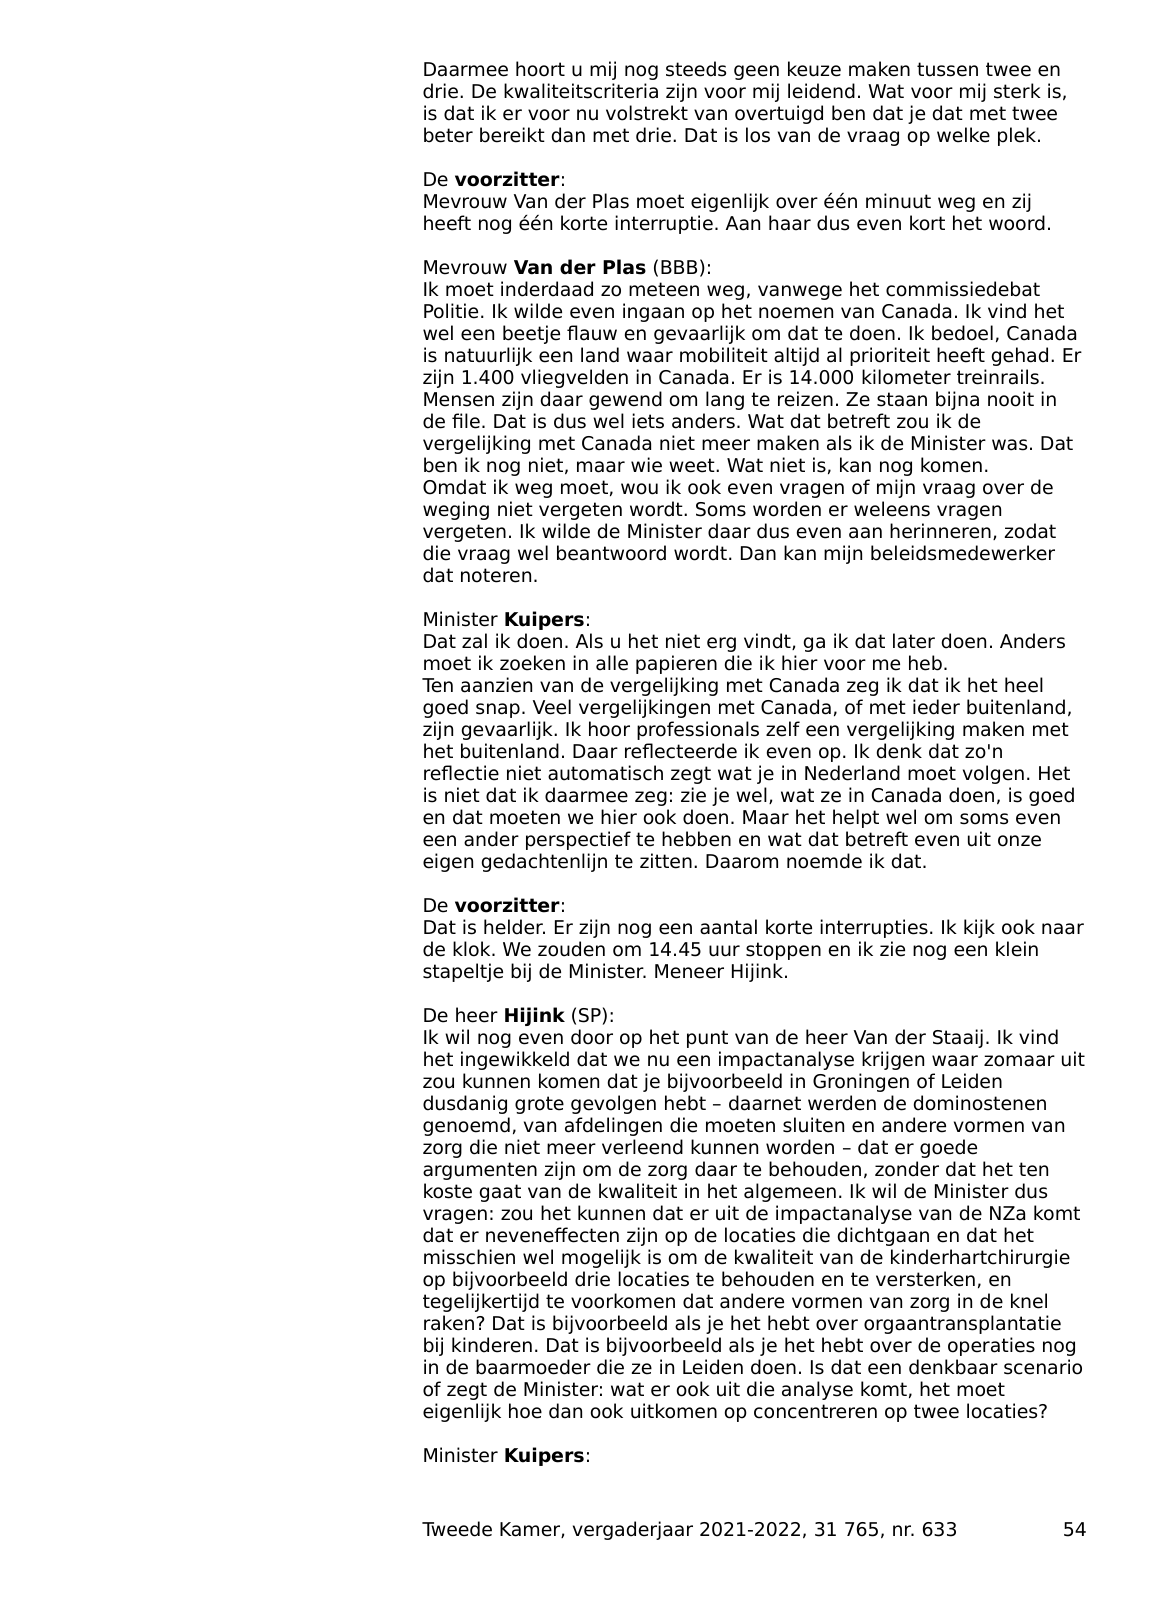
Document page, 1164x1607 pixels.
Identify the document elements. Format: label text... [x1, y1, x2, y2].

text Minister Kuipers: [422, 609, 1087, 631]
text Omdat ik weg moet, wou ik ook even vragen of mijn vraag over de weging niet vergeten wordt. Soms worden er weleens vragen vergeten. Ik wilde de Minister daar dus even aan herinneren, zodat die vraag wel beantwoord wordt. Dan kan mijn beleidsmedewerker dat noteren. [422, 477, 1087, 587]
text Ik wil nog even door op het punt van de heer Van der Staaij. Ik vind het ingewikkeld dat we nu een impactanalyse krijgen waar zomaar uit zou kunnen komen dat je bijvoorbeeld in Groningen of Leiden dusdanig grote gevolgen hebt – daarnet werden de dominostenen genoemd, van afdelingen die moeten sluiten en andere vormen van zorg die niet meer verleend kunnen worden – dat er goede argumenten zijn om de zorg daar te behouden, zonder dat het ten koste gaat van de kwaliteit in het algemeen. Ik wil de Minister dus vragen: zou het kunnen dat er uit de impactanalyse van de NZa komt dat er neveneffecten zijn op de locaties die dichtgaan en dat het misschien wel mogelijk is om de kwaliteit van de kinderhartchirurgie op bijvoorbeeld drie locaties te behouden en te versterken, en tegelijkertijd te voorkomen dat andere vormen van zorg in de knel raken? Dat is bijvoorbeeld als je het hebt over orgaantransplantatie bij kinderen. Dat is bijvoorbeeld als je het hebt over de operaties nog in de baarmoeder die ze in Leiden doen. Is dat een denkbaar scenario of zegt de Minister: wat er ook uit die analyse komt, het moet eigenlijk hoe dan ook uitkomen op concentreren op twee locaties? [422, 1027, 1087, 1423]
text De heer Hijink (SP): [422, 1005, 1087, 1027]
text De voorzitter: [422, 895, 1087, 917]
text Mevrouw Van der Plas (BBB): [422, 257, 1087, 279]
text Ten aanzien van de vergelijking met Canada zeg ik dat ik het heel goed snap. Veel vergelijkingen met Canada, of met ieder buitenland, zijn gevaarlijk. Ik hoor professionals zelf een vergelijking maken met het buitenland. Daar reflecteerde ik even op. Ik denk dat zo'n reflectie niet automatisch zegt wat je in Nederland moet volgen. Het is niet dat ik daarmee zeg: zie je wel, wat ze in Canada doen, is goed en dat moeten we hier ook doen. Maar het helpt wel om soms even een ander perspectief te hebben en wat dat betreft even uit onze eigen gedachtenlijn te zitten. Daarom noemde ik dat. [422, 675, 1087, 873]
text Minister Kuipers: [422, 1445, 1087, 1467]
text De voorzitter: [422, 169, 1087, 191]
text Mevrouw Van der Plas moet eigenlijk over één minuut weg en zij heeft nog één korte interruptie. Aan haar dus even kort het woord. [422, 191, 1087, 235]
text Dat zal ik doen. Als u het niet erg vindt, ga ik dat later doen. Anders moet ik zoeken in alle papieren die ik hier voor me heb. [422, 631, 1087, 675]
text Daarmee hoort u mij nog steeds geen keuze maken tussen twee en drie. De kwaliteitscriteria zijn voor mij leidend. Wat voor mij sterk is, is dat ik er voor nu volstrekt van overtuigd ben dat je dat met twee beter bereikt dan met drie. Dat is los van de vraag op welke plek. [422, 59, 1087, 147]
text Ik moet inderdaad zo meteen weg, vanwege het commissiedebat Politie. Ik wilde even ingaan op het noemen van Canada. Ik vind het wel een beetje flauw en gevaarlijk om dat te doen. Ik bedoel, Canada is natuurlijk een land waar mobiliteit altijd al prioriteit heeft gehad. Er zijn 1.400 vliegvelden in Canada. Er is 14.000 kilometer treinrails. Mensen zijn daar gewend om lang te reizen. Ze staan bijna nooit in de file. Dat is dus wel iets anders. Wat dat betreft zou ik de vergelijking met Canada niet meer maken als ik de Minister was. Dat ben ik nog niet, maar wie weet. Wat niet is, kan nog komen. [422, 279, 1087, 477]
text Dat is helder. Er zijn nog een aantal korte interrupties. Ik kijk ook naar de klok. We zouden om 14.45 uur stoppen en ik zie nog een klein stapeltje bij de Minister. Meneer Hijink. [422, 917, 1087, 983]
